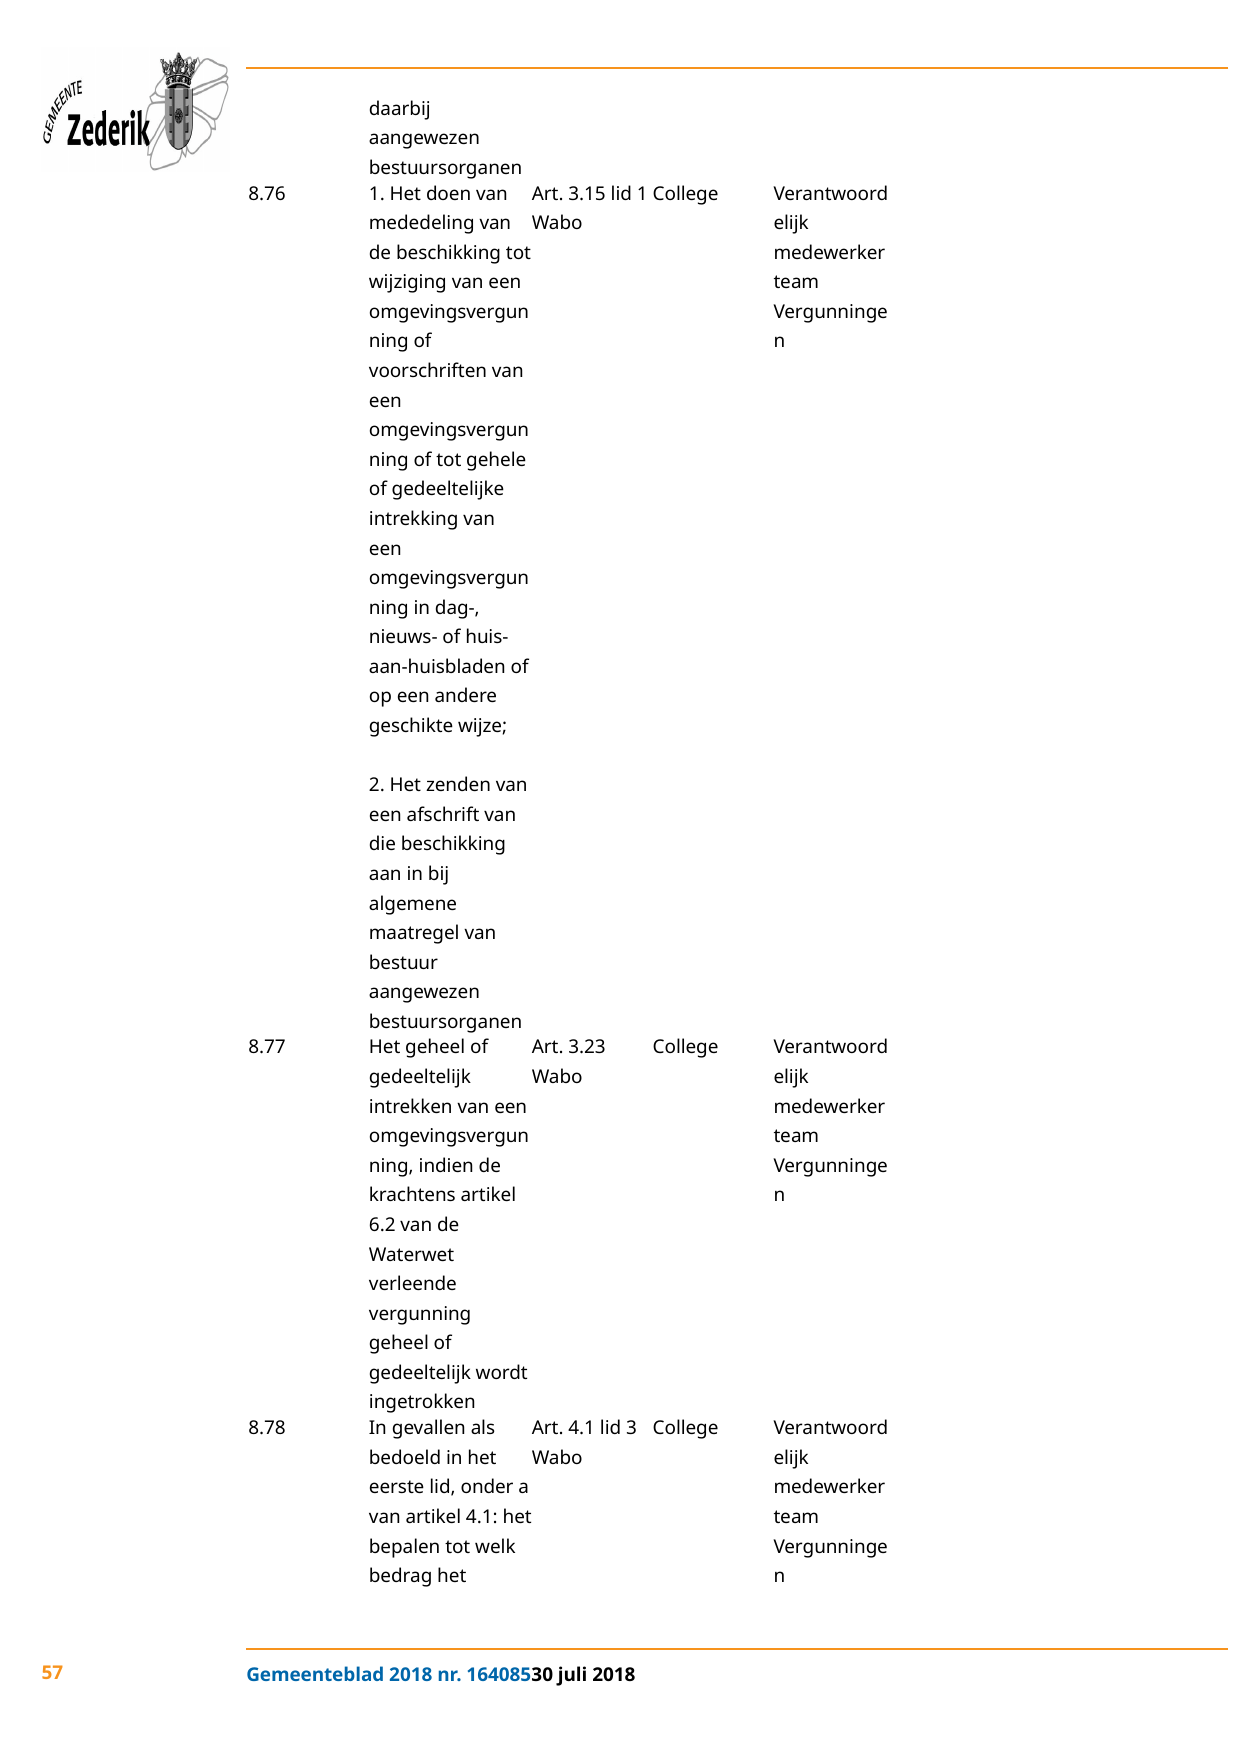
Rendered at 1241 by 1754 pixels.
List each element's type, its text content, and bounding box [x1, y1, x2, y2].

table_cell [894, 1415, 1015, 1588]
table_cell [653, 95, 773, 180]
table_cell 8.76 [248, 180, 369, 1034]
table_cell Art. 4.1 lid 3 Wabo [532, 1415, 652, 1588]
table_cell [1015, 180, 1152, 1034]
table_cell [773, 95, 894, 180]
table_cell [894, 1034, 1015, 1414]
table_cell Verantwoordelijk medewerker team Vergunningen [773, 1034, 894, 1414]
table_cell Verantwoordelijk medewerker team Vergunningen [773, 1415, 894, 1588]
table_cell Art. 3.23 Wabo [532, 1034, 652, 1414]
table_cell College [653, 1034, 773, 1414]
table_cell [1015, 1415, 1152, 1588]
table_cell College [653, 180, 773, 1034]
table_cell [894, 180, 1015, 1034]
table_cell [1015, 95, 1152, 180]
table_cell [1015, 1034, 1152, 1414]
table_cell 1. Het doen van mededeling van de beschikking tot wijziging van een omgevingsvergunning of voorschriften van een omgevingsvergunning of tot gehele of gedeeltelijke intrekking van een omgevingsvergunning in dag-, nieuws- of huis-aan-huisbladen of op een andere geschikte wijze; 2. Het zenden van een afschrift van die beschikking aan in bij algemene maatregel van bestuur aangewezen bestuursorganen [369, 180, 532, 1034]
table_cell [248, 95, 369, 180]
table_cell Het geheel of gedeeltelijk intrekken van een omgevingsvergunning, indien de krachtens artikel 6.2 van de Waterwet verleende vergunning geheel of gedeeltelijk wordt ingetrokken [369, 1034, 532, 1414]
picture [41, 47, 231, 172]
table_cell 8.77 [248, 1034, 369, 1414]
table_cell [894, 95, 1015, 180]
table_cell [532, 95, 652, 180]
table_cell Verantwoordelijk medewerker team Vergunningen [773, 180, 894, 1034]
table_cell Art. 3.15 lid 1 Wabo [532, 180, 652, 1034]
table_cell 8.78 [248, 1415, 369, 1588]
table_cell daarbij aangewezen bestuursorganen [369, 95, 532, 180]
table_cell In gevallen als bedoeld in het eerste lid, onder a van artikel 4.1: het bepalen tot welk bedrag het [369, 1415, 532, 1588]
table_cell College [653, 1415, 773, 1588]
